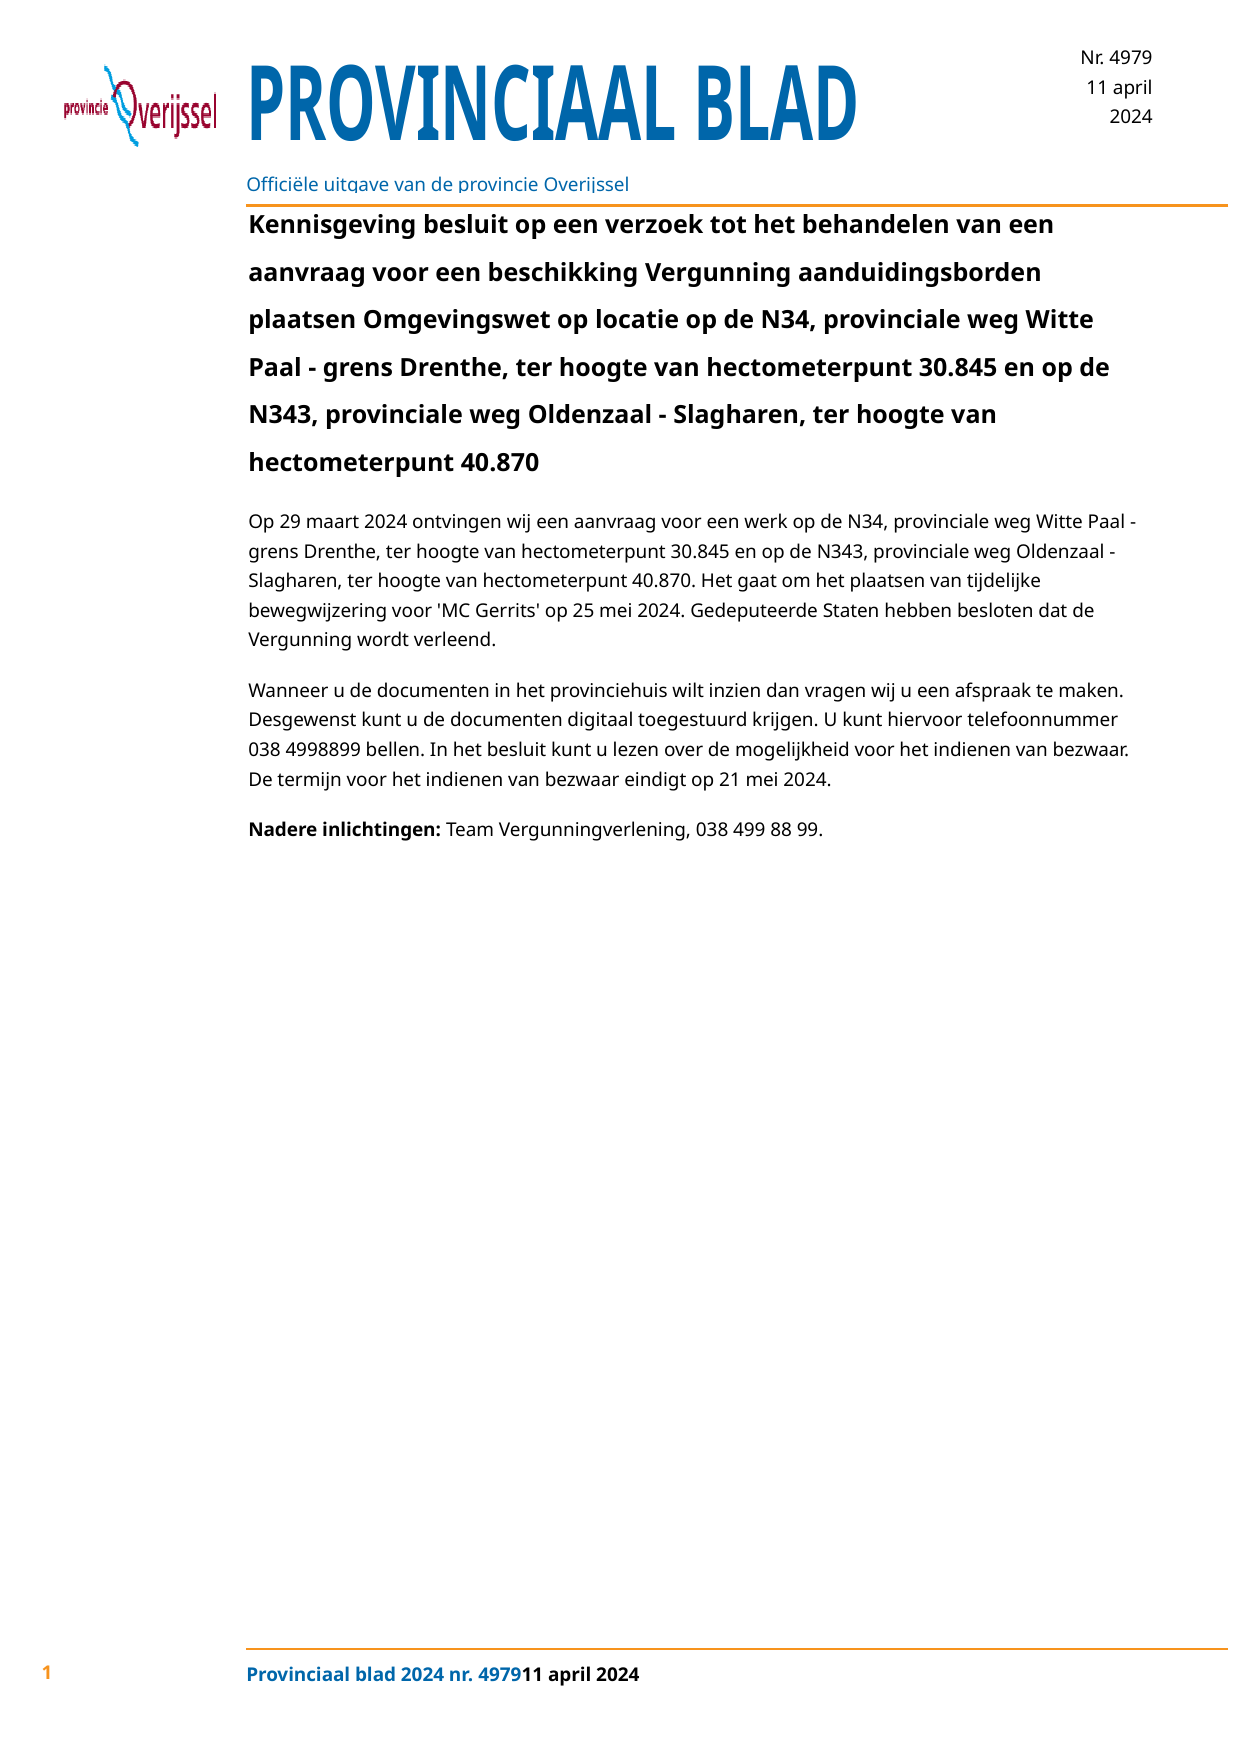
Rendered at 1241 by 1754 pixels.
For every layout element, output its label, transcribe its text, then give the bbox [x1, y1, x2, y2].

text Op 29 maart 2024 ontvingen wij een aanvraag voor een werk op de N34, provinciale weg Witte Paal - grens Drenthe, ter hoogte van hectometerpunt 30.845 en op de N343, provinciale weg Oldenzaal - Slagharen, ter hoogte van hectometerpunt 40.870. Het gaat om het plaatsen van tijdelijke bewegwijzering voor 'MC Gerrits' op 25 mei 2024. Gedeputeerde Staten hebben besloten dat de Vergunning wordt verleend. [248, 508, 1152, 652]
picture [41, 47, 231, 172]
text Wanneer u de documenten in het provinciehuis wilt inzien dan vragen wij u een afspraak te maken. Desgewenst kunt u de documenten digitaal toegestuurd krijgen. U kunt hiervoor telefoonnummer 038 4998899 bellen. In het besluit kunt u lezen over de mogelijkheid voor het indienen van bezwaar. De termijn voor het indienen van bezwaar eindigt op 21 mei 2024. [248, 677, 1152, 792]
text Nadere inlichtingen: Team Vergunningverlening, 038 499 88 99. [248, 816, 1152, 842]
text Kennisgeving besluit op een verzoek tot het behandelen van een aanvraag voor een beschikking Vergunning aanduidingsborden plaatsen Omgevingswet op locatie op de N34, provinciale weg Witte Paal - grens Drenthe, ter hoogte van hectometerpunt 30.845 en op de N343, provinciale weg Oldenzaal - Slagharen, ter hoogte van hectometerpunt 40.870 [248, 207, 1152, 479]
